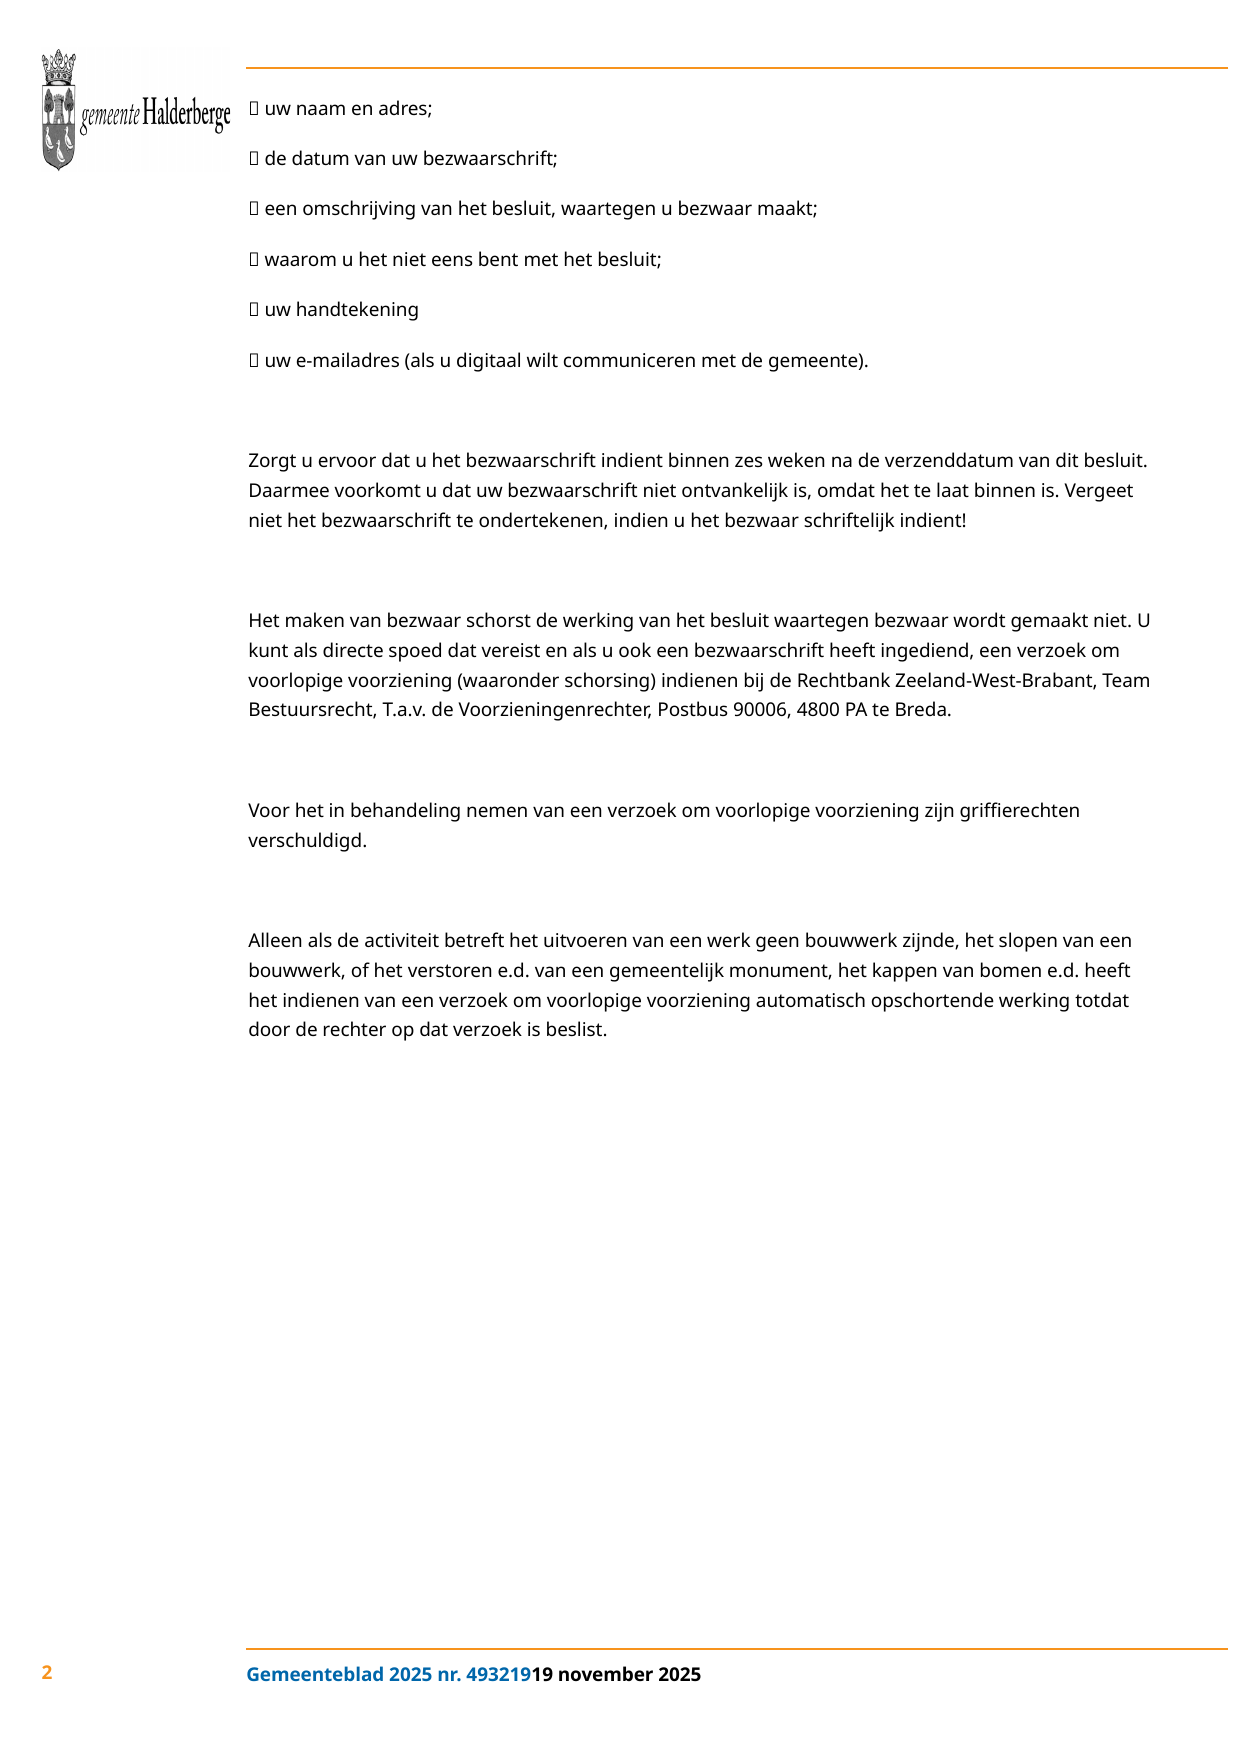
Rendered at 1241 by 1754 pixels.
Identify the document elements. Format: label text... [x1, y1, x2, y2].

text Alleen als de activiteit betreft het uitvoeren van een werk geen bouwwerk zijnde, het slopen van een bouwwerk, of het verstoren e.d. van een gemeentelijk monument, het kappen van bomen e.d. heeft het indienen van een verzoek om voorlopige voorziening automatisch opschortende werking totdat door de rechter op dat verzoek is beslist. [248, 928, 1152, 1042]
text  waarom u het niet eens bent met het besluit; [248, 246, 1152, 272]
text  een omschrijving van het besluit, waartegen u bezwaar maakt; [248, 196, 1152, 221]
picture [41, 47, 231, 172]
text  uw e-mailadres (als u digitaal wilt communiceren met de gemeente). [248, 347, 1152, 373]
text Voor het in behandeling nemen van een verzoek om voorlopige voorziening zijn griffierechten verschuldigd. [248, 797, 1152, 853]
text Het maken van bezwaar schorst de werking van het besluit waartegen bezwaar wordt gemaakt niet. U kunt als directe spoed dat vereist en als u ook een bezwaarschrift heeft ingediend, een verzoek om voorlopige voorziening (waaronder schorsing) indienen bij de Rechtbank Zeeland-West-Brabant, Team Bestuursrecht, T.a.v. de Voorzieningenrechter, Postbus 90006, 4800 PA te Breda. [248, 608, 1152, 722]
text Zorgt u ervoor dat u het bezwaarschrift indient binnen zes weken na de verzenddatum van dit besluit. Daarmee voorkomt u dat uw bezwaarschrift niet ontvankelijk is, omdat het te laat binnen is. Vergeet niet het bezwaarschrift te ondertekenen, indien u het bezwaar schriftelijk indient! [248, 448, 1152, 533]
text  de datum van uw bezwaarschrift; [248, 145, 1152, 171]
text  uw handtekening [248, 296, 1152, 322]
text  uw naam en adres; [248, 95, 1152, 121]
